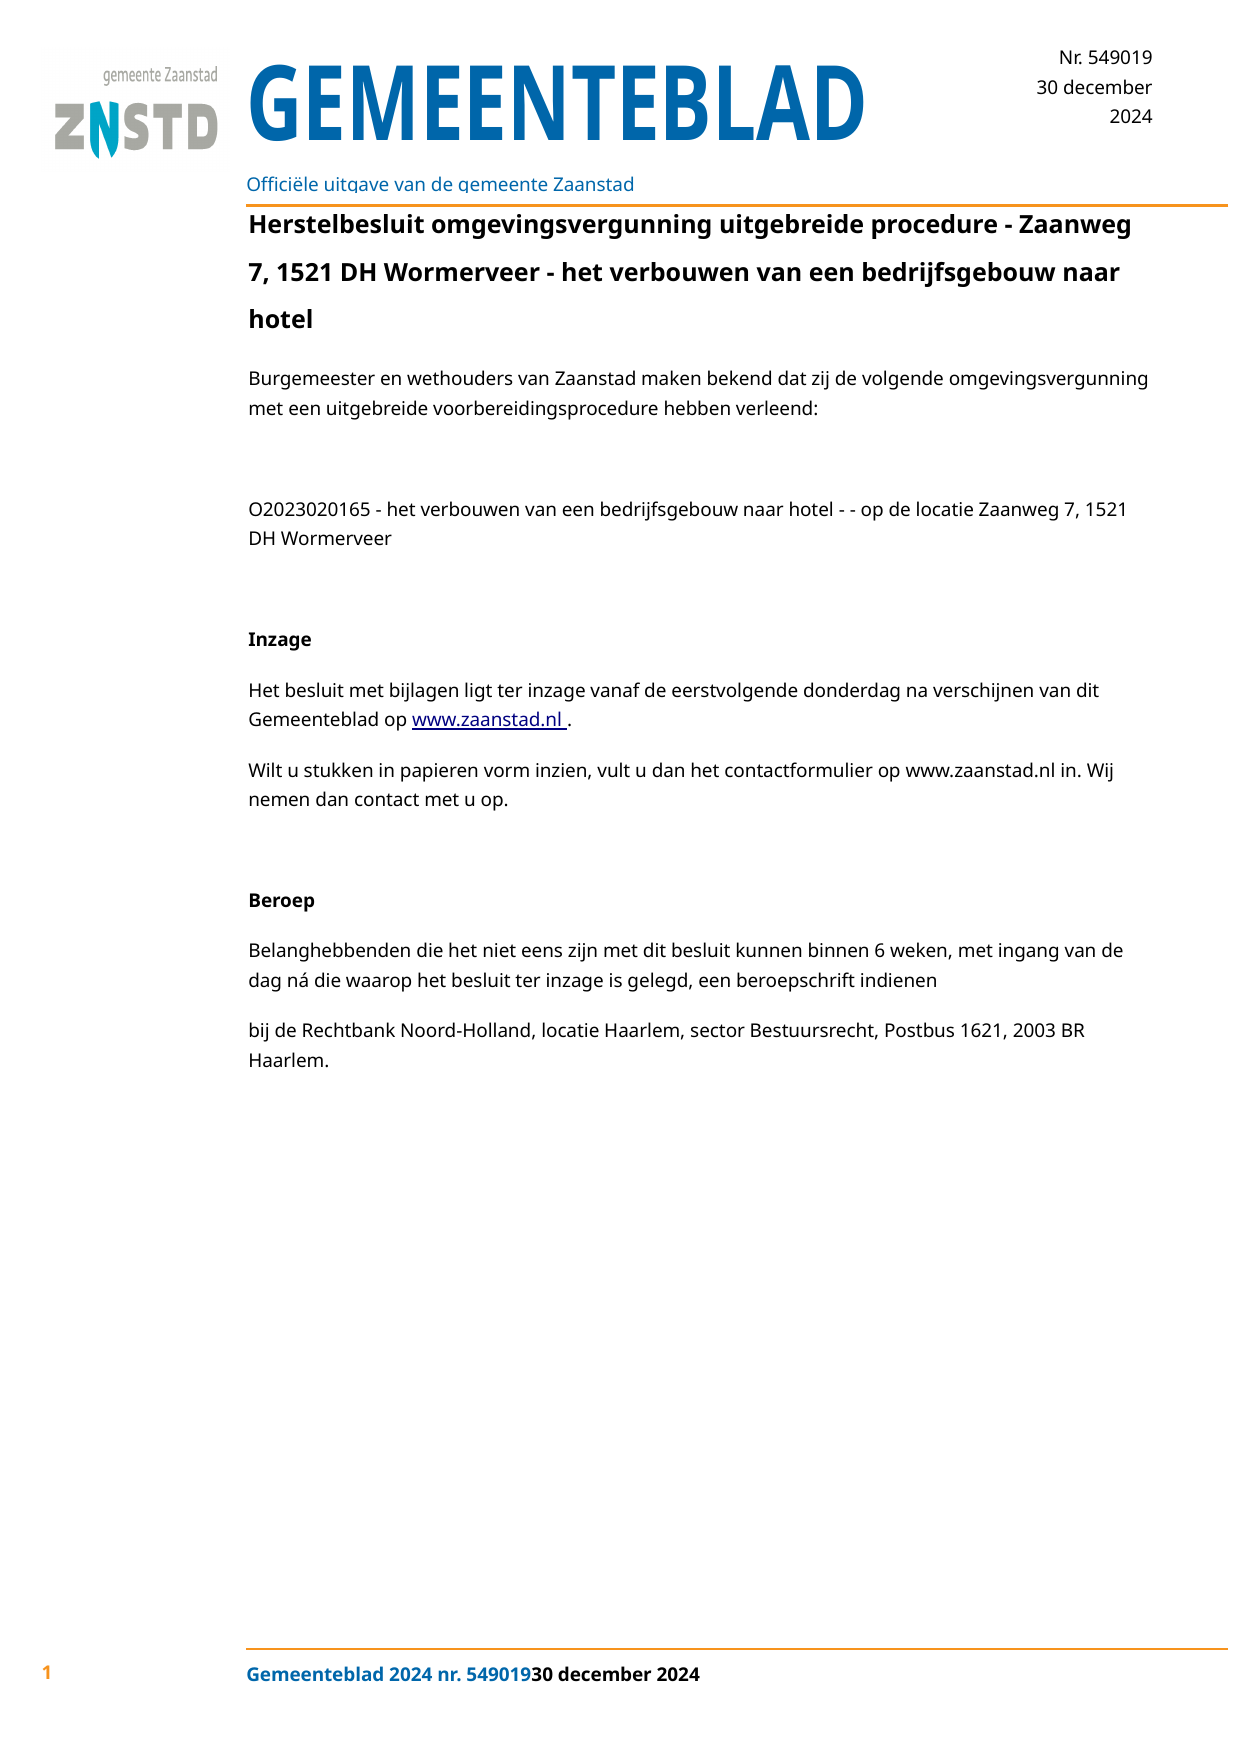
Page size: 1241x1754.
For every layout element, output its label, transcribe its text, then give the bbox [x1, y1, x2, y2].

text Burgemeester en wethouders van Zaanstad maken bekend dat zij de volgende omgevingsvergunning met een uitgebreide voorbereidingsprocedure hebben verleend: [248, 366, 1152, 421]
text Herstelbesluit omgevingsvergunning uitgebreide procedure - Zaanweg 7, 1521 DH Wormerveer - het verbouwen van een bedrijfsgebouw naar hotel [248, 207, 1152, 336]
text bij de Rechtbank Noord-Holland, locatie Haarlem, sector Bestuursrecht, Postbus 1621, 2003 BR Haarlem. [248, 1018, 1152, 1073]
picture [41, 47, 231, 172]
text Inzage [248, 626, 1152, 652]
text Het besluit met bijlagen ligt ter inzage vanaf de eerstvolgende donderdag na verschijnen van dit Gemeenteblad op www.zaanstad.nl . [248, 677, 1152, 732]
text Belanghebbenden die het niet eens zijn met dit besluit kunnen binnen 6 weken, met ingang van de dag ná die waarop het besluit ter inzage is gelegd, een beroepschrift indienen [248, 938, 1152, 993]
text O2023020165 - het verbouwen van een bedrijfsgebouw naar hotel - - op de locatie Zaanweg 7, 1521 DH Wormerveer [248, 496, 1152, 551]
text Beroep [248, 887, 1152, 913]
text Wilt u stukken in papieren vorm inzien, vult u dan het contactformulier op www.zaanstad.nl in. Wij nemen dan contact met u op. [248, 757, 1152, 812]
